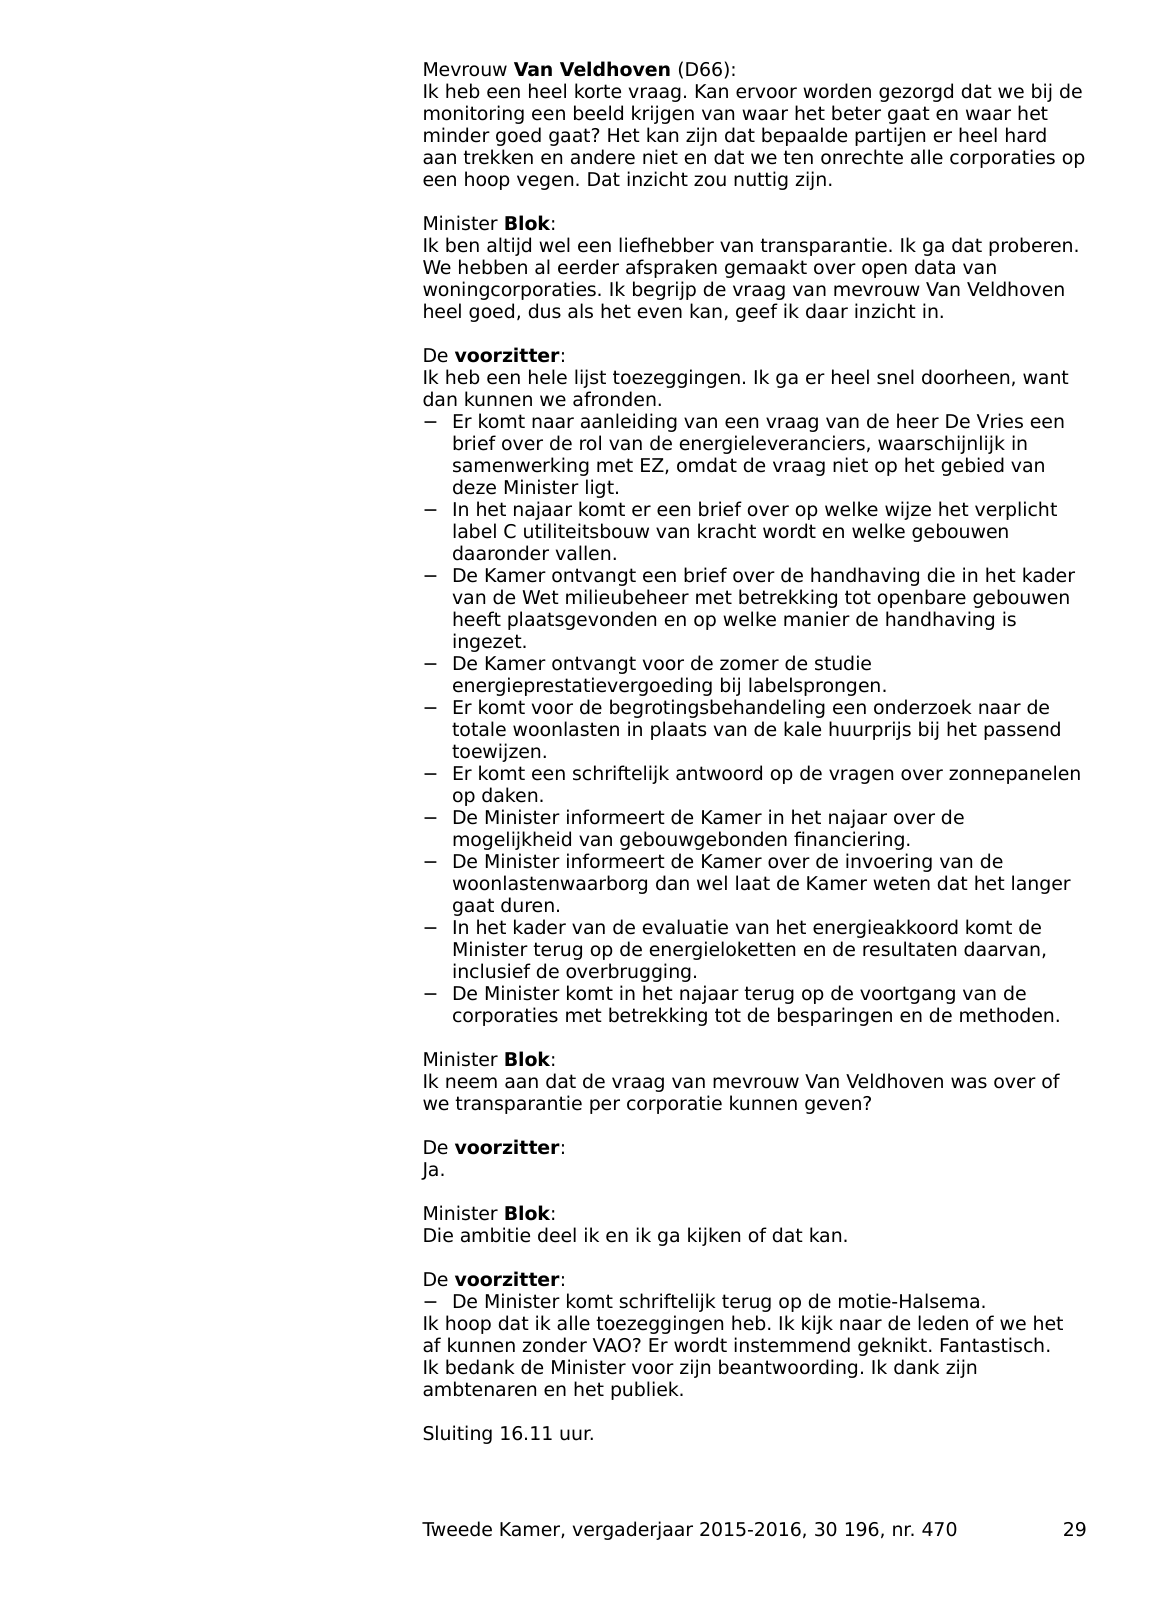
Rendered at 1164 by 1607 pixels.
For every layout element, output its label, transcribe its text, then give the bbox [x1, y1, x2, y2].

text Ik hoop dat ik alle toezeggingen heb. Ik kijk naar de leden of we het af kunnen zonder VAO? Er wordt instemmend geknikt. Fantastisch. [422, 1313, 1087, 1357]
text Ja. [422, 1159, 1087, 1181]
text − De Minister komt schriftelijk terug op de motie-Halsema. [422, 1291, 1087, 1313]
text Ik ben altijd wel een liefhebber van transparantie. Ik ga dat proberen. We hebben al eerder afspraken gemaakt over open data van woningcorporaties. Ik begrijp de vraag van mevrouw Van Veldhoven heel goed, dus als het even kan, geef ik daar inzicht in. [422, 235, 1087, 323]
text − Er komt een schriftelijk antwoord op de vragen over zonnepanelen op daken. [422, 763, 1087, 807]
text Ik heb een heel korte vraag. Kan ervoor worden gezorgd dat we bij de monitoring een beeld krijgen van waar het beter gaat en waar het minder goed gaat? Het kan zijn dat bepaalde partijen er heel hard aan trekken en andere niet en dat we ten onrechte alle corporaties op een hoop vegen. Dat inzicht zou nuttig zijn. [422, 81, 1087, 191]
text − In het najaar komt er een brief over op welke wijze het verplicht label C utiliteitsbouw van kracht wordt en welke gebouwen daaronder vallen. [422, 499, 1087, 565]
text De voorzitter: [422, 345, 1087, 367]
text Die ambitie deel ik en ik ga kijken of dat kan. [422, 1225, 1087, 1247]
text − De Kamer ontvangt een brief over de handhaving die in het kader van de Wet milieubeheer met betrekking tot openbare gebouwen heeft plaatsgevonden en op welke manier de handhaving is ingezet. [422, 565, 1087, 653]
text − Er komt naar aanleiding van een vraag van de heer De Vries een brief over de rol van de energieleveranciers, waarschijnlijk in samenwerking met EZ, omdat de vraag niet op het gebied van deze Minister ligt. [422, 411, 1087, 499]
text − De Kamer ontvangt voor de zomer de studie energieprestatievergoeding bij labelsprongen. [422, 653, 1087, 697]
text − De Minister informeert de Kamer in het najaar over de mogelijkheid van gebouwgebonden financiering. [422, 807, 1087, 851]
text Minister Blok: [422, 1049, 1087, 1071]
text De voorzitter: [422, 1137, 1087, 1159]
text Sluiting 16.11 uur. [422, 1423, 1087, 1445]
text Ik neem aan dat de vraag van mevrouw Van Veldhoven was over of we transparantie per corporatie kunnen geven? [422, 1071, 1087, 1115]
text Ik heb een hele lijst toezeggingen. Ik ga er heel snel doorheen, want dan kunnen we afronden. [422, 367, 1087, 411]
text Minister Blok: [422, 1203, 1087, 1225]
text − De Minister informeert de Kamer over de invoering van de woonlastenwaarborg dan wel laat de Kamer weten dat het langer gaat duren. [422, 851, 1087, 917]
text − De Minister komt in het najaar terug op de voortgang van de corporaties met betrekking tot de besparingen en de methoden. [422, 983, 1087, 1027]
text − In het kader van de evaluatie van het energieakkoord komt de Minister terug op de energieloketten en de resultaten daarvan, inclusief de overbrugging. [422, 917, 1087, 983]
text − Er komt voor de begrotingsbehandeling een onderzoek naar de totale woonlasten in plaats van de kale huurprijs bij het passend toewijzen. [422, 697, 1087, 763]
text Minister Blok: [422, 213, 1087, 235]
text Ik bedank de Minister voor zijn beantwoording. Ik dank zijn ambtenaren en het publiek. [422, 1357, 1087, 1401]
text De voorzitter: [422, 1269, 1087, 1291]
text Mevrouw Van Veldhoven (D66): [422, 59, 1087, 81]
